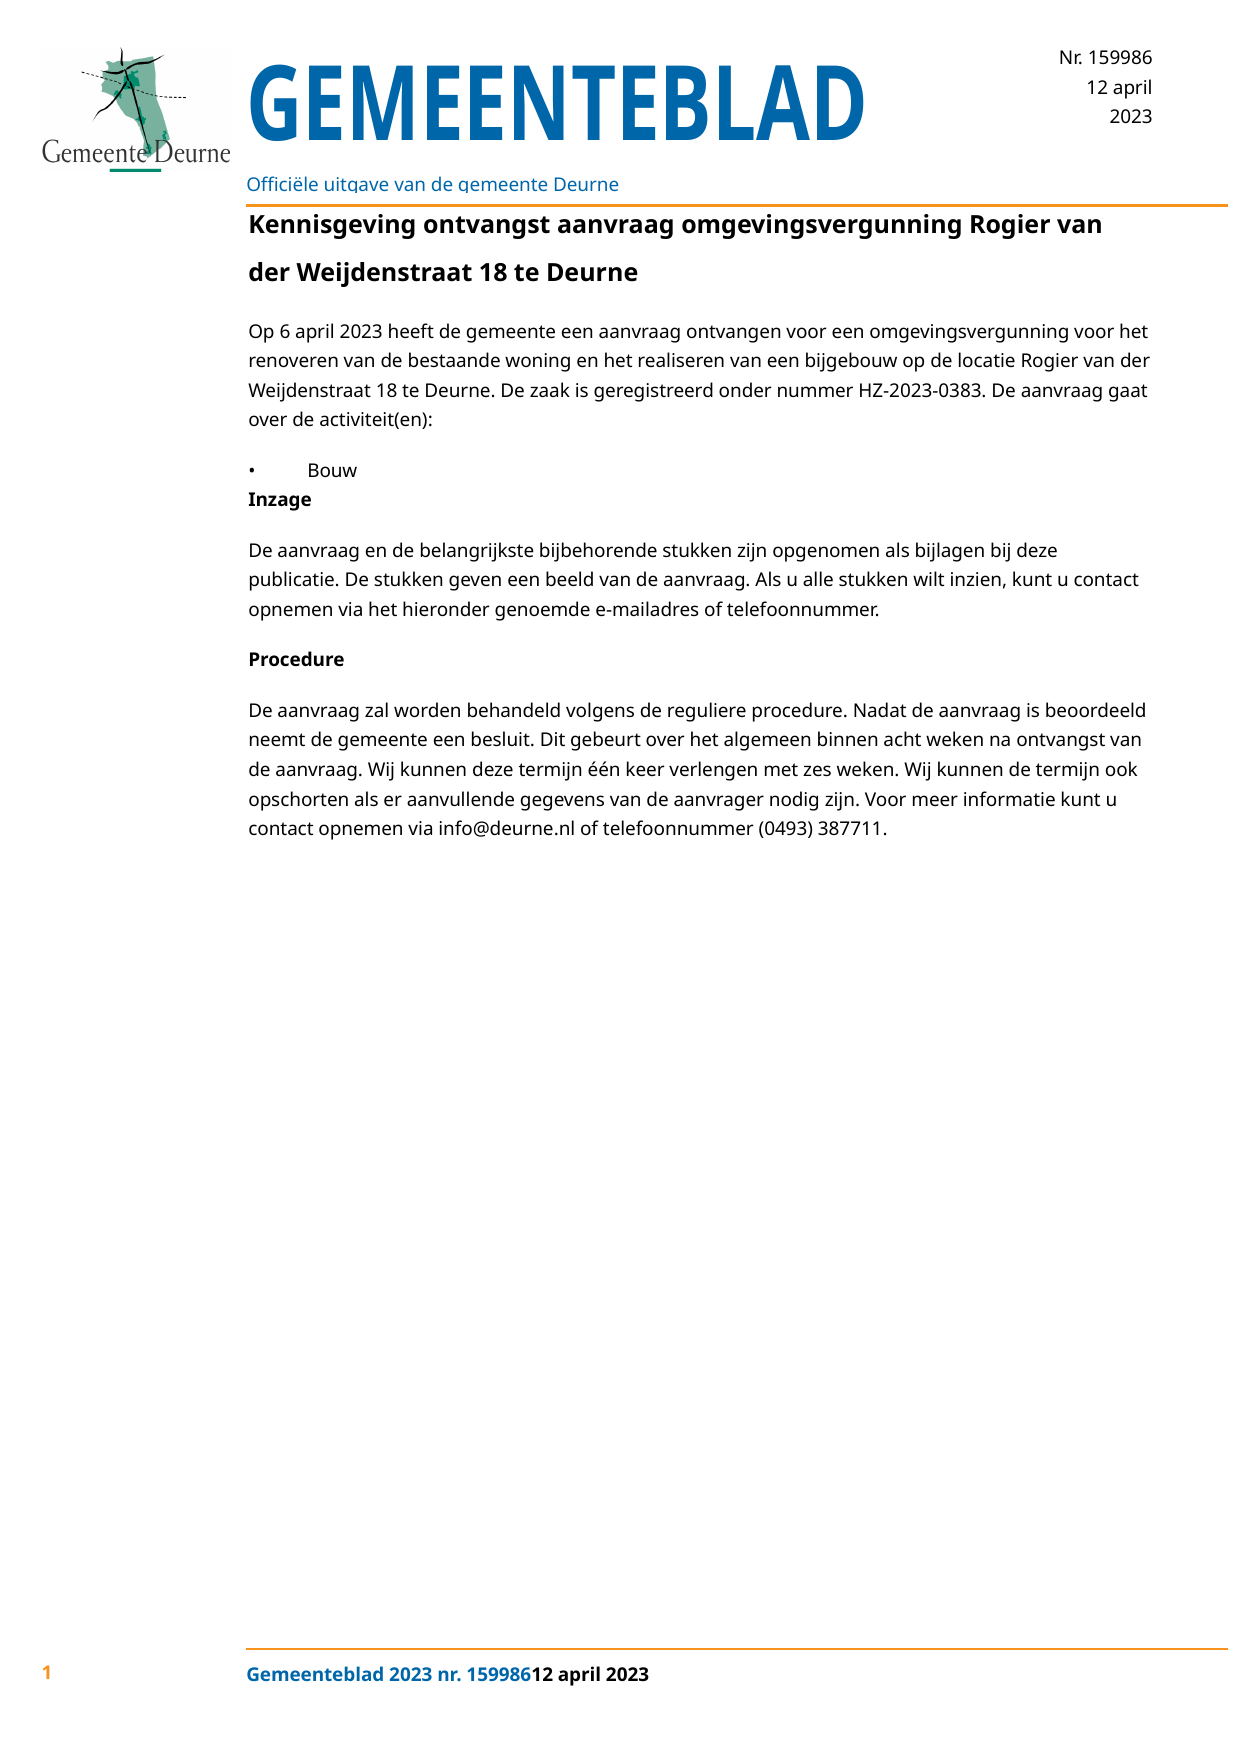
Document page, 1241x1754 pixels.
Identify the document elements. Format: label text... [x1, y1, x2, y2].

text Inzage [248, 487, 1152, 512]
list Bouw [248, 457, 1152, 483]
picture [41, 47, 231, 172]
text De aanvraag zal worden behandeld volgens de reguliere procedure. Nadat de aanvraag is beoordeeld neemt de gemeente een besluit. Dit gebeurt over het algemeen binnen acht weken na ontvangst van de aanvraag. Wij kunnen deze termijn één keer verlengen met zes weken. Wij kunnen de termijn ook opschorten als er aanvullende gegevens van de aanvrager nodig zijn. Voor meer informatie kunt u contact opnemen via info@deurne.nl of telefoonnummer (0493) 387711. [248, 697, 1152, 841]
text Procedure [248, 647, 1152, 672]
text De aanvraag en de belangrijkste bijbehorende stukken zijn opgenomen als bijlagen bij deze publicatie. De stukken geven een beeld van de aanvraag. Als u alle stukken wilt inzien, kunt u contact opnemen via het hieronder genoemde e-mailadres of telefoonnummer. [248, 537, 1152, 622]
text Op 6 april 2023 heeft de gemeente een aanvraag ontvangen voor een omgevingsvergunning voor het renoveren van de bestaande woning en het realiseren van een bijgebouw op de locatie Rogier van der Weijdenstraat 18 te Deurne. De zaak is geregistreerd onder nummer HZ-2023-0383. De aanvraag gaat over de activiteit(en): [248, 318, 1152, 432]
text Kennisgeving ontvangst aanvraag omgevingsvergunning Rogier van der Weijdenstraat 18 te Deurne [248, 207, 1152, 288]
